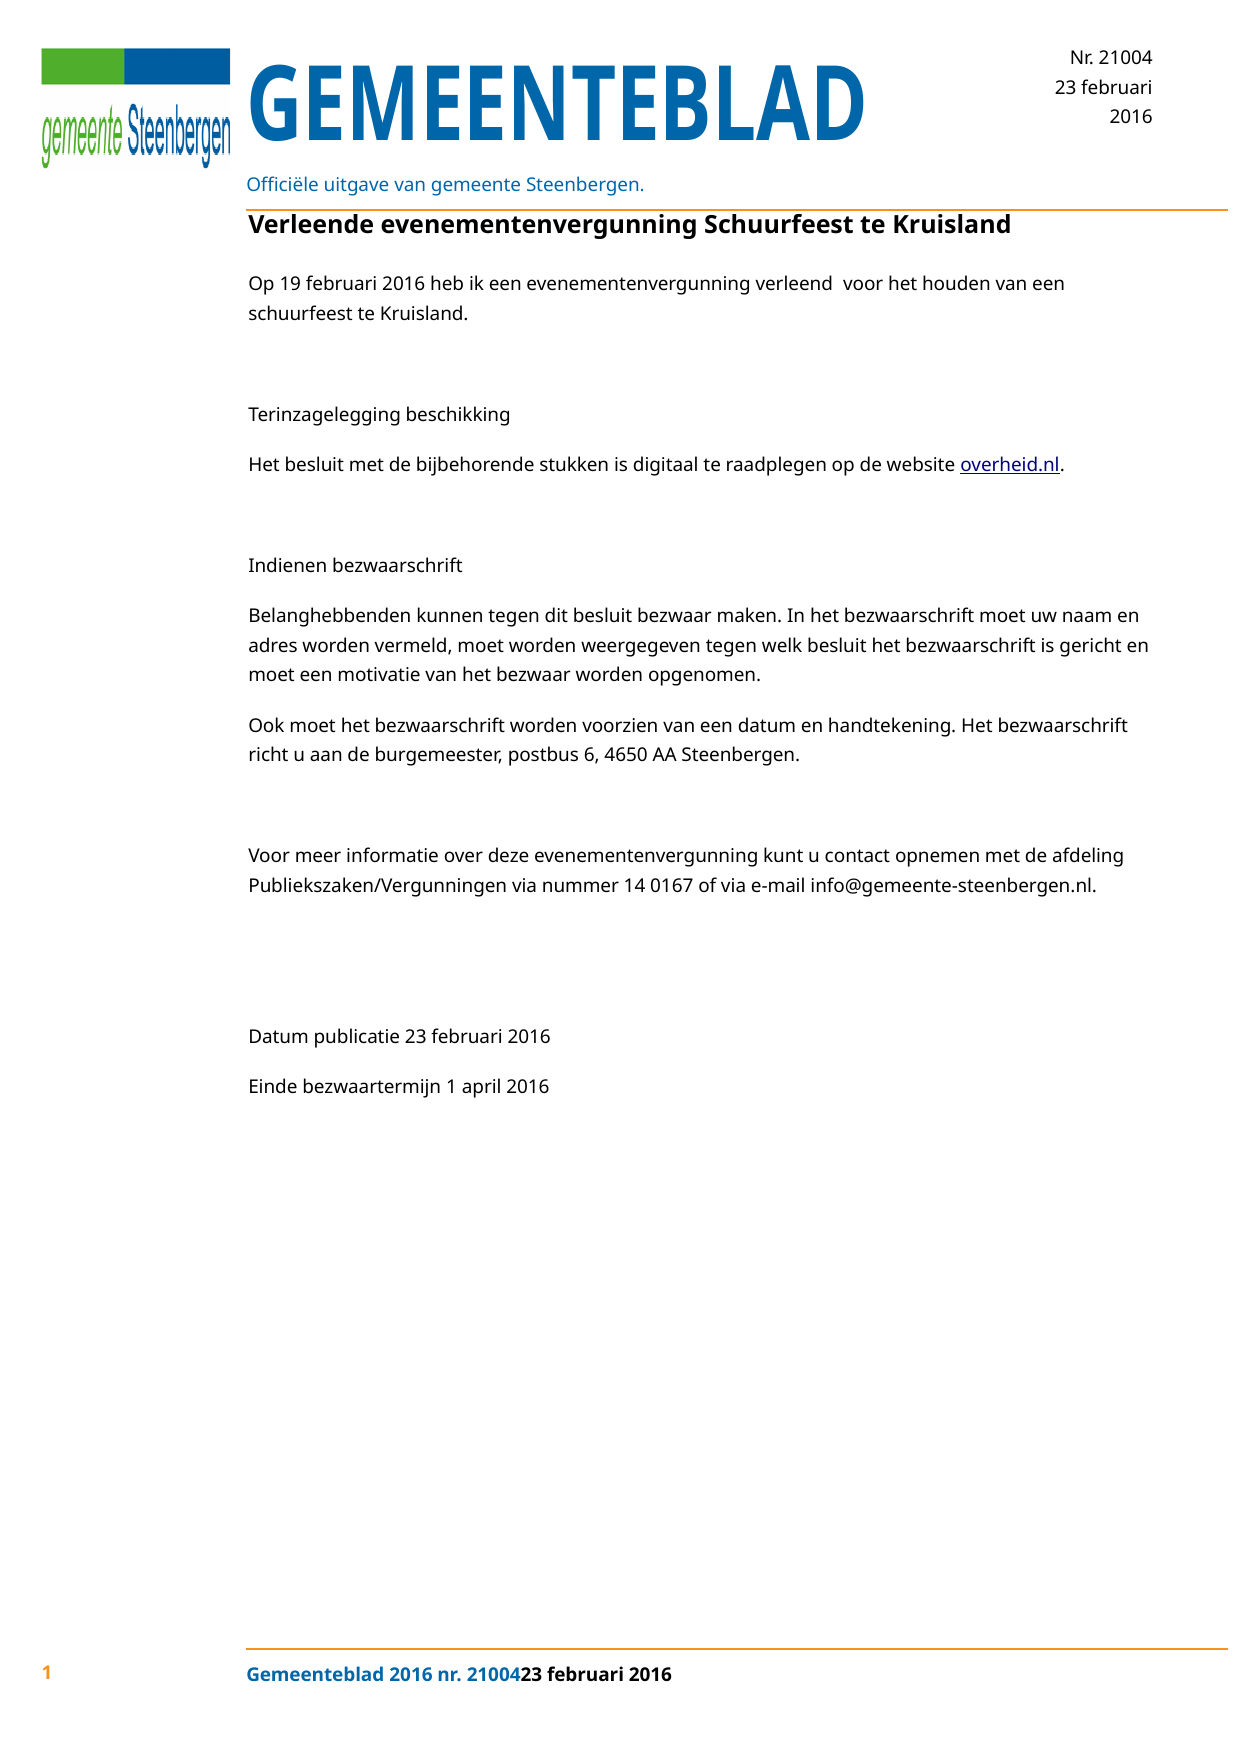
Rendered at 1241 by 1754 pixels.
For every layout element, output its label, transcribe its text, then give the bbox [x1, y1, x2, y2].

text Voor meer informatie over deze evenementenvergunning kunt u contact opnemen met de afdeling Publiekszaken/Vergunningen via nummer 14 0167 of via e-mail info@gemeente-steenbergen.nl. [248, 842, 1152, 898]
text Het besluit met de bijbehorende stukken is digitaal te raadplegen op de website overheid.nl. [248, 451, 1152, 477]
picture [41, 47, 231, 172]
text Ook moet het bezwaarschrift worden voorzien van een datum en handtekening. Het bezwaarschrift richt u aan de burgemeester, postbus 6, 4650 AA Steenbergen. [248, 712, 1152, 767]
text Op 19 februari 2016 heb ik een evenementenvergunning verleend voor het houden van een schuurfeest te Kruisland. [248, 270, 1152, 326]
text Belanghebbenden kunnen tegen dit besluit bezwaar maken. In het bezwaarschrift moet uw naam en adres worden vermeld, moet worden weergegeven tegen welk besluit het bezwaarschrift is gericht en moet een motivatie van het bezwaar worden opgenomen. [248, 602, 1152, 687]
text ­ [248, 973, 1152, 998]
text Datum publicatie 23 februari 2016 [248, 1023, 1152, 1049]
text Terinzagelegging beschikking [248, 401, 1152, 426]
text Einde bezwaartermijn 1 april 2016 [248, 1074, 1152, 1099]
text Verleende evenementenvergunning Schuurfeest te Kruisland [248, 211, 1152, 241]
text Indienen bezwaarschrift [248, 552, 1152, 578]
